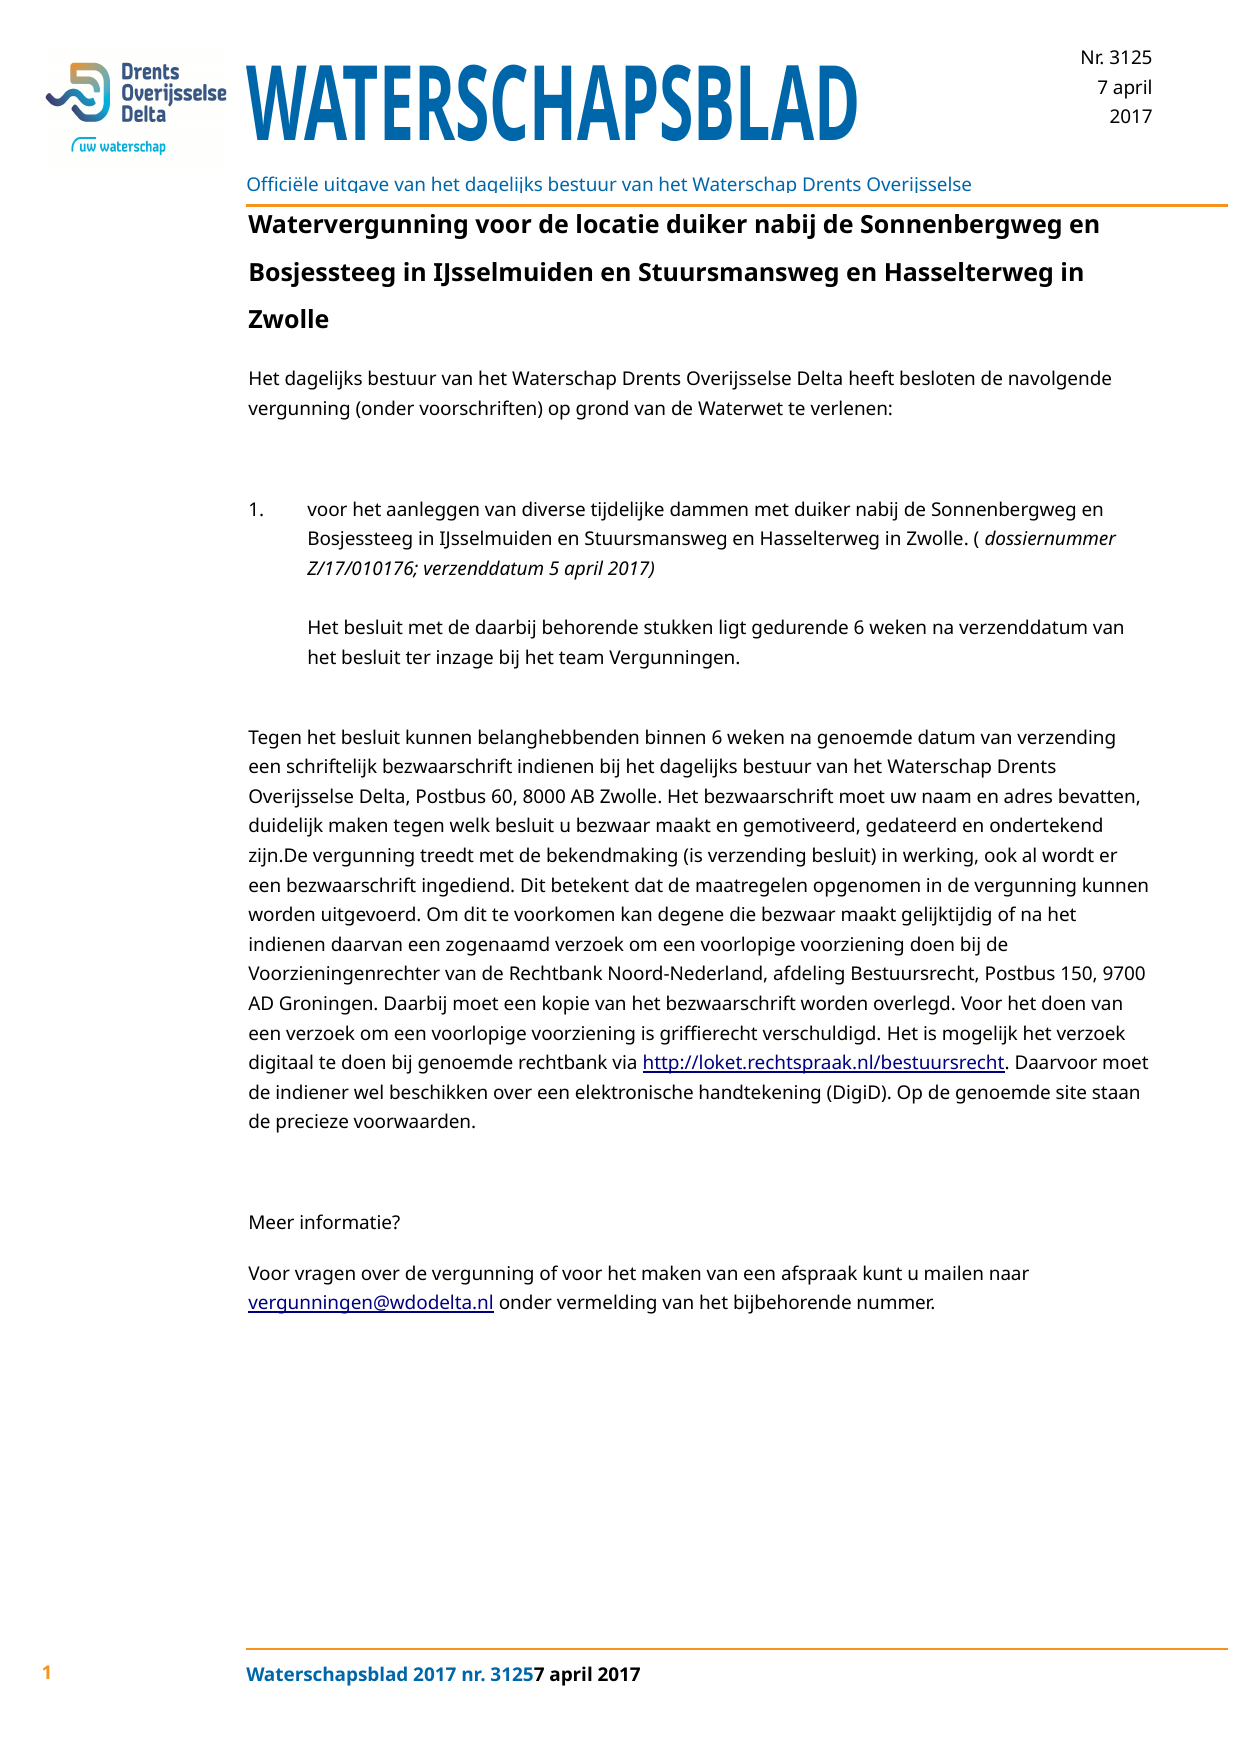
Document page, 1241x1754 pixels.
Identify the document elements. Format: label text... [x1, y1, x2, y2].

text Tegen het besluit kunnen belanghebbenden binnen 6 weken na genoemde datum van verzending een schriftelijk bezwaarschrift indienen bij het dagelijks bestuur van het Waterschap Drents Overijsselse Delta, Postbus 60, 8000 AB Zwolle. Het bezwaarschrift moet uw naam en adres bevatten, duidelijk maken tegen welk besluit u bezwaar maakt en gemotiveerd, gedateerd en ondertekend zijn.De vergunning treedt met de bekendmaking (is verzending besluit) in werking, ook al wordt er een bezwaarschrift ingediend. Dit betekent dat de maatregelen opgenomen in de vergunning kunnen worden uitgevoerd. Om dit te voorkomen kan degene die bezwaar maakt gelijktijdig of na het indienen daarvan een zogenaamd verzoek om een voorlopige voorziening doen bij de Voorzieningenrechter van de Rechtbank Noord-Nederland, afdeling Bestuursrecht, Postbus 150, 9700 AD Groningen. Daarbij moet een kopie van het bezwaarschrift worden overlegd. Voor het doen van een verzoek om een voorlopige voorziening is griffierecht verschuldigd. Het is mogelijk het verzoek digitaal te doen bij genoemde rechtbank via http://loket.rechtspraak.nl/bestuursrecht. Daarvoor moet de indiener wel beschikken over een elektronische handtekening (DigiD). Op de genoemde site staan de precieze voorwaarden. [248, 724, 1152, 1134]
picture [41, 47, 231, 172]
text Het dagelijks bestuur van het Waterschap Drents Overijsselse Delta heeft besloten de navolgende vergunning (onder voorschriften) op grond van de Waterwet te verlenen: [248, 366, 1152, 421]
list voor het aanleggen van diverse tijdelijke dammen met duiker nabij de Sonnenbergweg en Bosjessteeg in IJsselmuiden en Stuursmansweg en Hasselterweg in Zwolle. ( dossiernummer Z/17/010176; verzenddatum 5 april 2017) [248, 496, 1152, 581]
text Meer informatie? [248, 1209, 1152, 1235]
list Het besluit met de daarbij behorende stukken ligt gedurende 6 weken na verzenddatum van het besluit ter inzage bij het team Vergunningen. [248, 614, 1152, 669]
text Watervergunning voor de locatie duiker nabij de Sonnenbergweg en Bosjessteeg in IJsselmuiden en Stuursmansweg en Hasselterweg in Zwolle [248, 207, 1152, 336]
text Voor vragen over de vergunning of voor het maken van een afspraak kunt u mailen naar vergunningen@wdodelta.nl onder vermelding van het bijbehorende nummer. [248, 1260, 1152, 1315]
